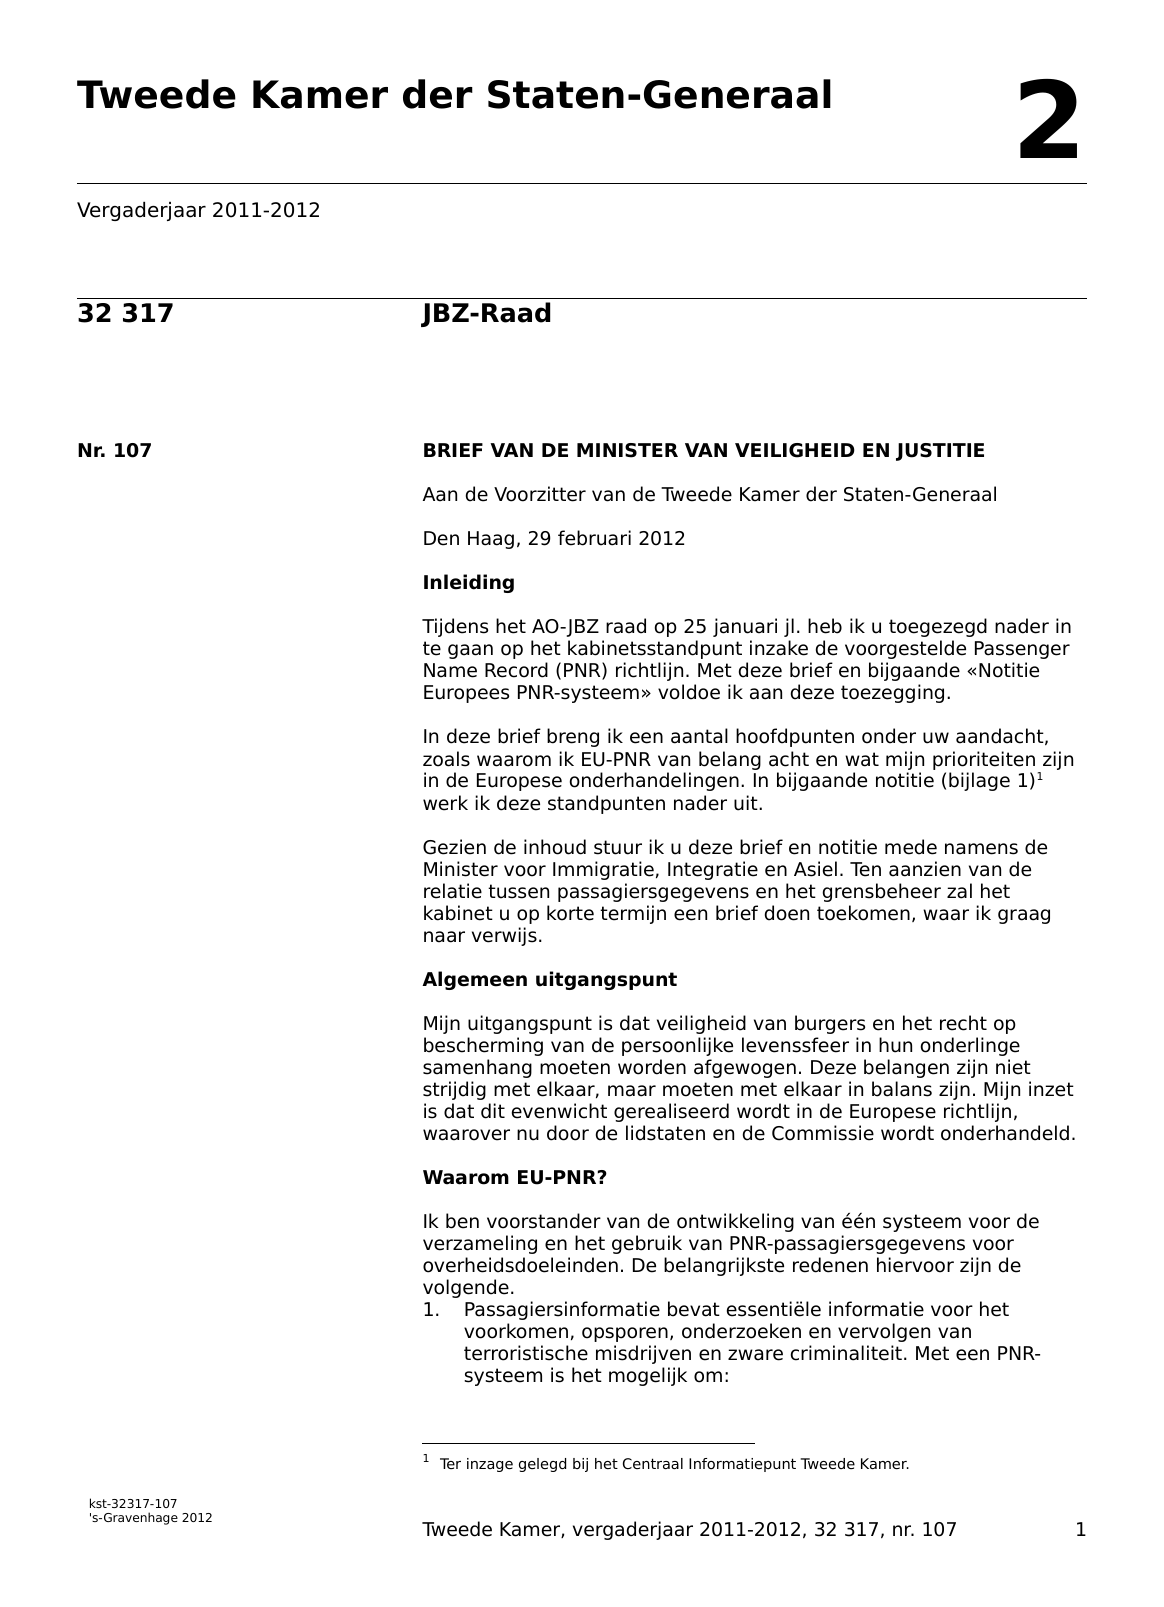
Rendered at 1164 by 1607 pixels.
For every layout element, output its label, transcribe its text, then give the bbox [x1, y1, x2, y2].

text Gezien de inhoud stuur ik u deze brief en notitie mede namens de Minister voor Immigratie, Integratie en Asiel. Ten aanzien van de relatie tussen passagiersgegevens en het grensbeheer zal het kabinet u op korte termijn een brief doen toekomen, waar ik graag naar verwijs. [422, 837, 1087, 946]
subtitle Waarom EU-PNR? [422, 1167, 1087, 1189]
subtitle Inleiding [422, 572, 1087, 594]
text Ik ben voorstander van de ontwikkeling van één systeem voor de verzameling en het gebruik van PNR-passagiersgegevens voor overheidsdoeleinden. De belangrijkste redenen hiervoor zijn de volgende. [422, 1211, 1087, 1299]
text kst-32317-107 [88, 1497, 323, 1511]
text Den Haag, 29 februari 2012 [422, 528, 1087, 550]
text Ter inzage gelegd bij het Centraal Informatiepunt Tweede Kamer. [422, 1452, 1087, 1474]
subtitle Nr. 107 BRIEF VAN DE MINISTER VAN VEILIGHEID EN JUSTITIE [77, 440, 1087, 462]
text In deze brief breng ik een aantal hoofdpunten onder uw aandacht, zoals waarom ik EU-PNR van belang acht en wat mijn prioriteiten zijn in de Europese onderhandelingen. In bijgaande notitie (bijlage 1) werk ik deze standpunten nader uit. [422, 726, 1087, 814]
text Aan de Voorzitter van de Tweede Kamer der Staten-Generaal [422, 484, 1087, 506]
subtitle 32 317 JBZ-Raad [77, 299, 1087, 329]
text Mijn uitgangspunt is dat veiligheid van burgers en het recht op bescherming van de persoonlijke levenssfeer in hun onderlinge samenhang moeten worden afgewogen. Deze belangen zijn niet strijdig met elkaar, maar moeten met elkaar in balans zijn. Mijn inzet is dat dit evenwicht gerealiseerd wordt in de Europese richtlijn, waarover nu door de lidstaten en de Commissie wordt onderhandeld. [422, 1013, 1087, 1145]
text 1. Passagiersinformatie bevat essentiële informatie voor het voorkomen, opsporen, onderzoeken en vervolgen van terroristische misdrijven en zware criminaliteit. Met een PNR-systeem is het mogelijk om: [422, 1299, 1087, 1387]
table_cell Vergaderjaar 2011-2012 [77, 184, 1087, 298]
table_header 2 [886, 59, 1087, 183]
subtitle Algemeen uitgangspunt [422, 969, 1087, 991]
table_header Tweede Kamer der Staten-Generaal [77, 59, 886, 183]
text Tijdens het AO-JBZ raad op 25 januari jl. heb ik u toegezegd nader in te gaan op het kabinetsstandpunt inzake de voorgestelde Passenger Name Record (PNR) richtlijn. Met deze brief en bijgaande «Notitie Europees PNR-systeem» voldoe ik aan deze toezegging. [422, 616, 1087, 704]
text 's-Gravenhage 2012 [88, 1511, 323, 1525]
